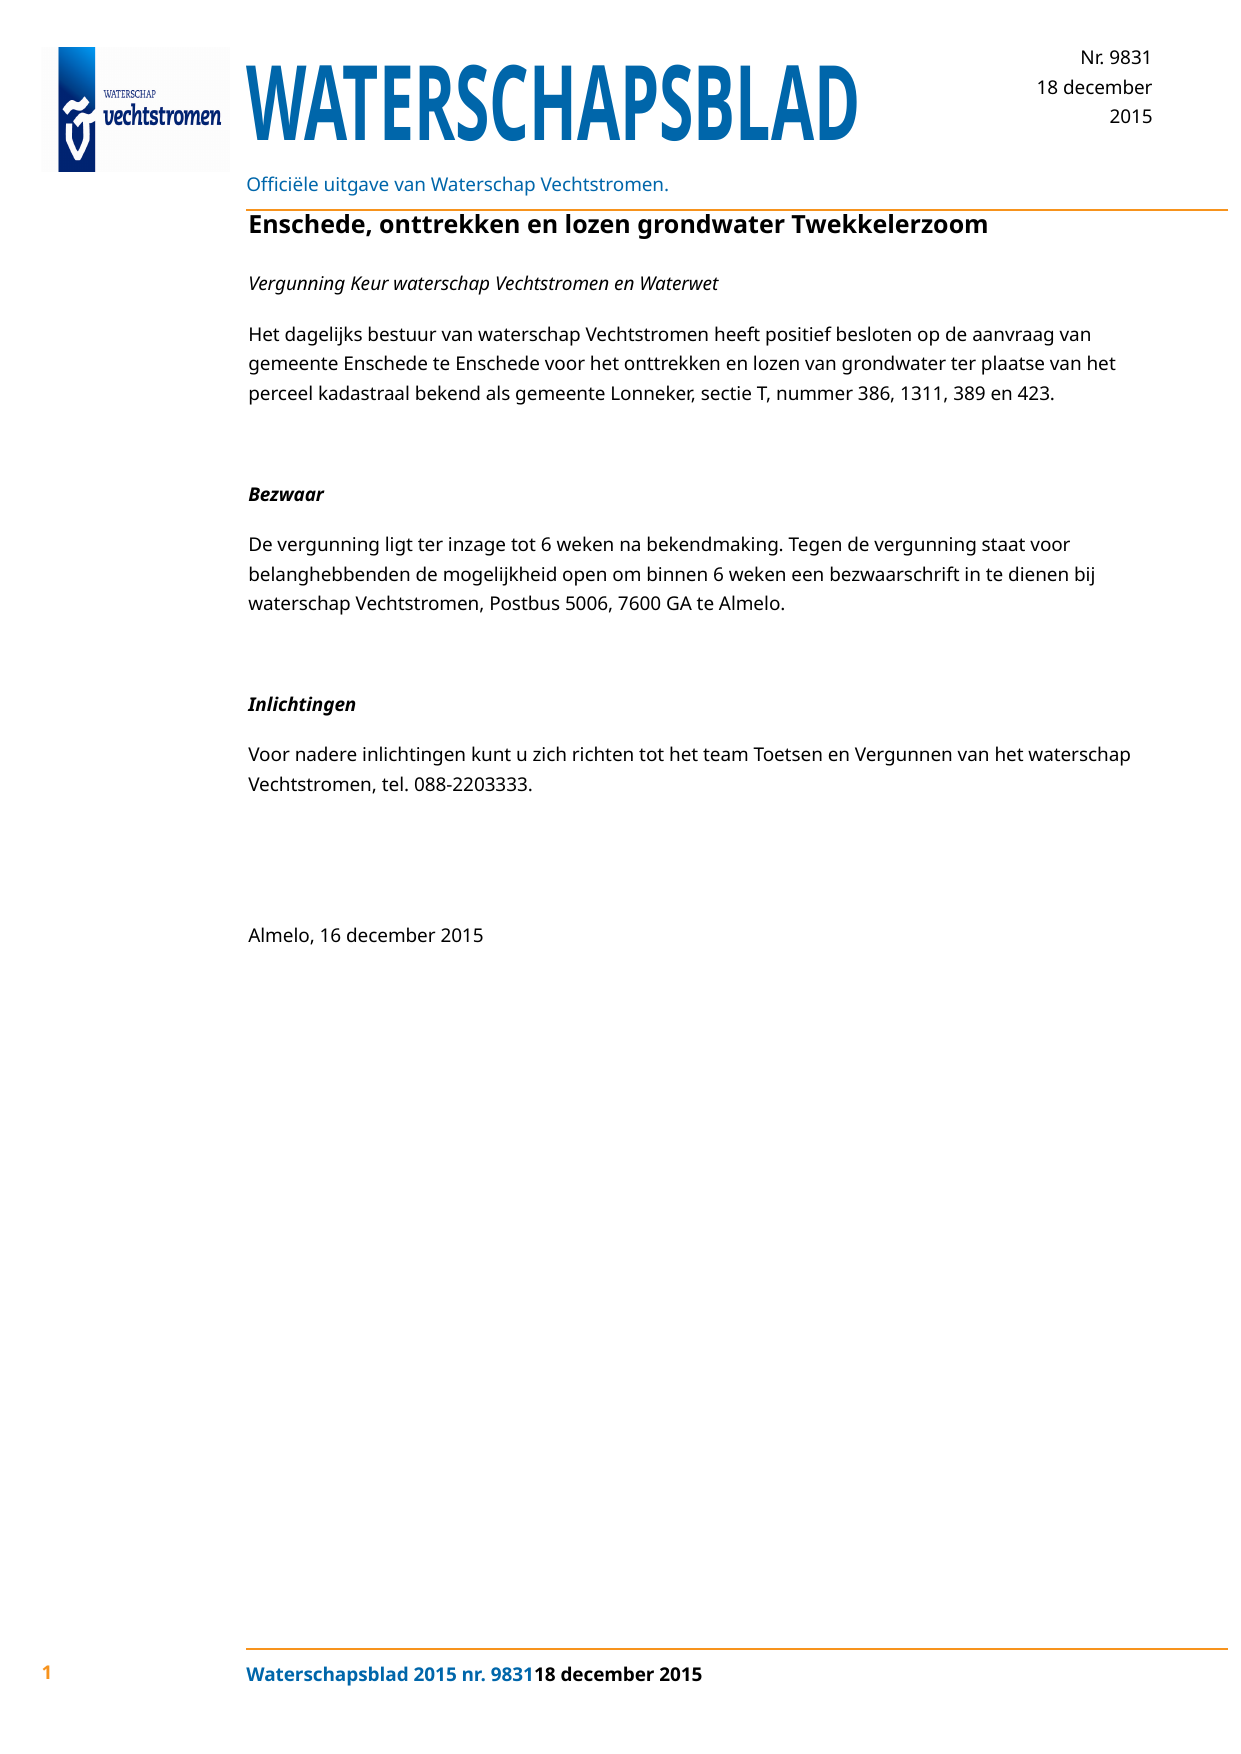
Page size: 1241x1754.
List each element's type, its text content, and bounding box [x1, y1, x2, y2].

text Vergunning Keur waterschap Vechtstromen en Waterwet [248, 270, 1152, 296]
text Inlichtingen [248, 691, 1152, 717]
picture [41, 47, 231, 172]
text Almelo, 16 december 2015 [248, 922, 1152, 948]
text De vergunning ligt ter inzage tot 6 weken na bekendmaking. Tegen de vergunning staat voor belanghebbenden de mogelijkheid open om binnen 6 weken een bezwaarschrift in te dienen bij waterschap Vechtstromen, Postbus 5006, 7600 GA te Almelo. [248, 531, 1152, 616]
text Bezwaar [248, 481, 1152, 506]
text Voor nadere inlichtingen kunt u zich richten tot het team Toetsen en Vergunnen van het waterschap Vechtstromen, tel. 088-2203333. [248, 742, 1152, 797]
text Enschede, onttrekken en lozen grondwater Twekkelerzoom [248, 211, 1152, 241]
text Het dagelijks bestuur van waterschap Vechtstromen heeft positief besloten op de aanvraag van gemeente Enschede te Enschede voor het onttrekken en lozen van grondwater ter plaatse van het perceel kadastraal bekend als gemeente Lonneker, sectie T, nummer 386, 1311, 389 en 423. [248, 321, 1152, 406]
